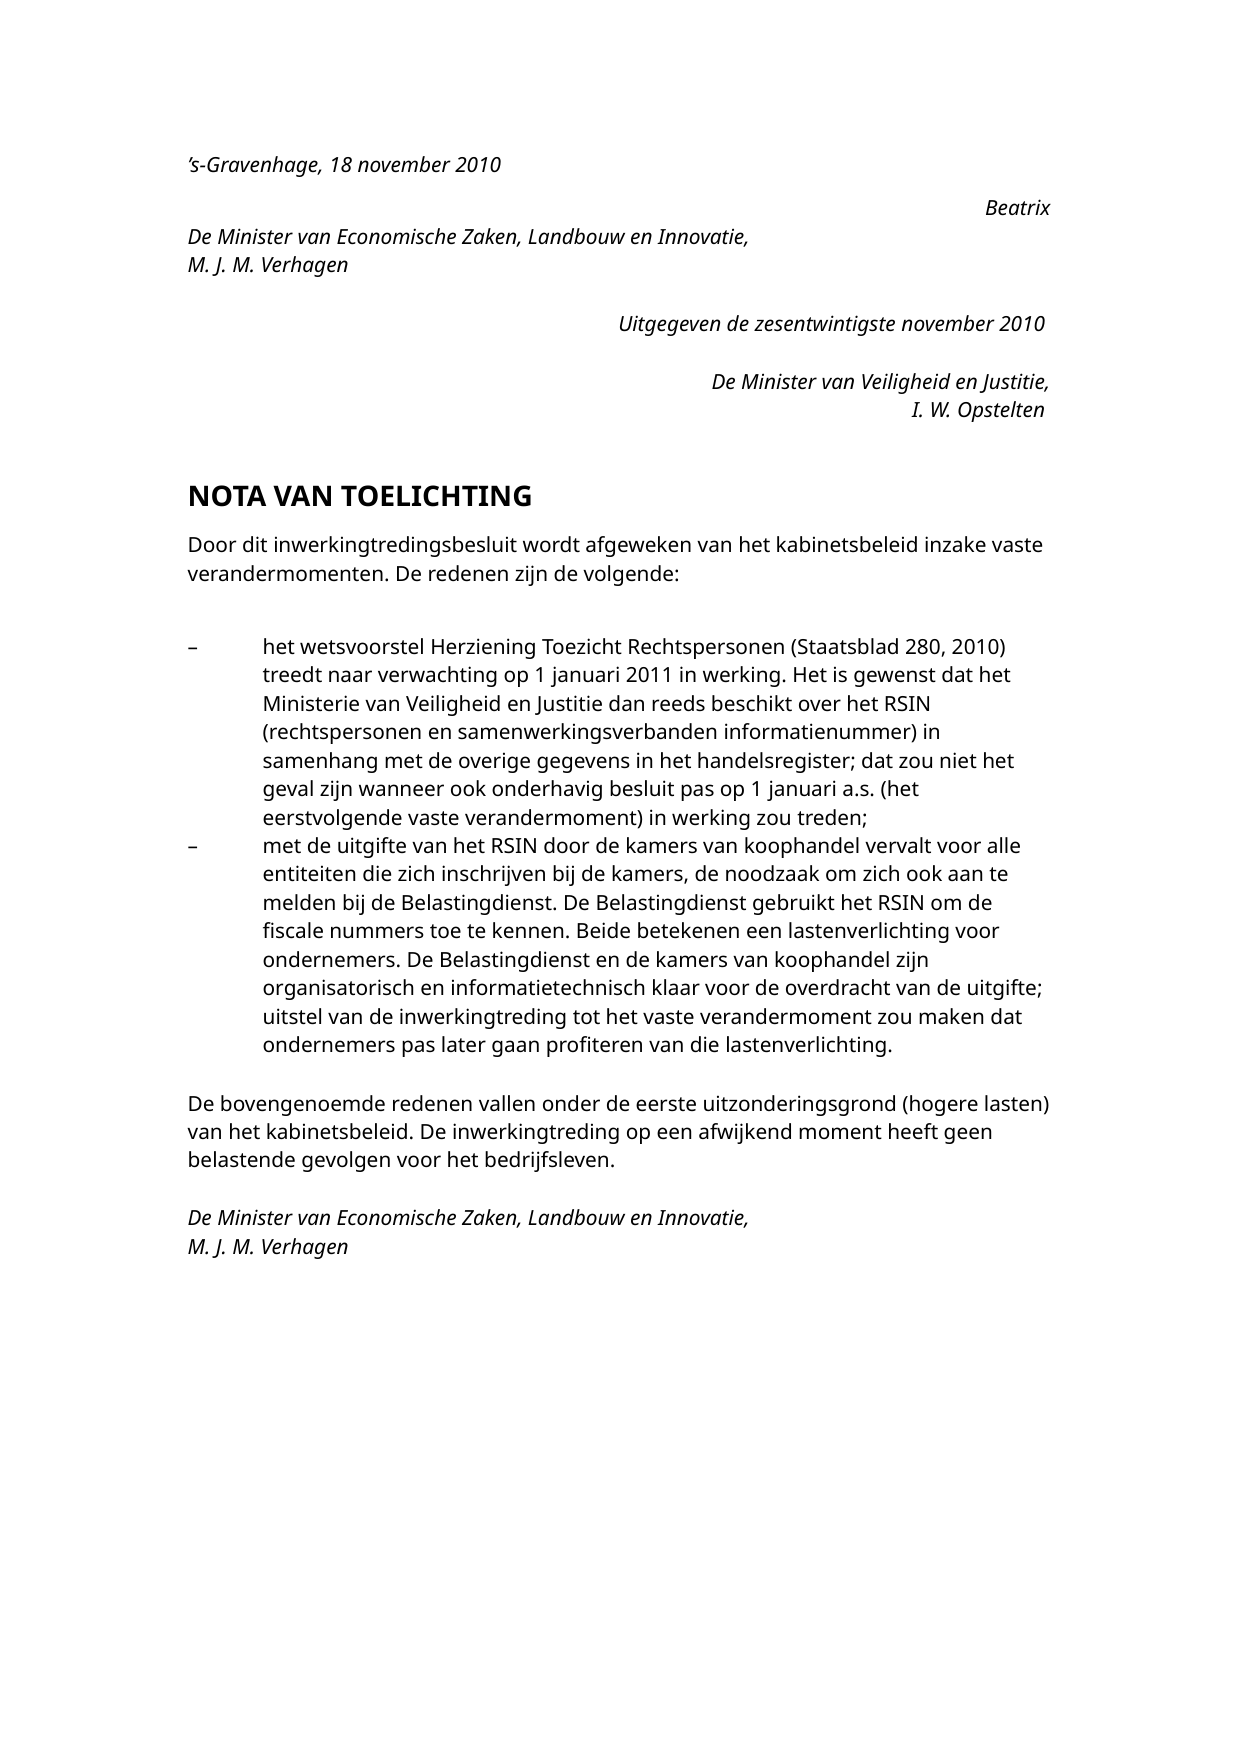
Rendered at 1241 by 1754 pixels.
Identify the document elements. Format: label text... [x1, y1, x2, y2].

text Uitgegeven de zesentwintigste november 2010 [187, 309, 1053, 337]
text ’s-Gravenhage, 18 november 2010 [187, 150, 1053, 178]
text De Minister van Economische Zaken, Landbouw en Innovatie, [187, 222, 1053, 250]
list het wetsvoorstel Herziening Toezicht Rechtspersonen (Staatsblad 280, 2010) treedt naar verwachting op 1 januari 2011 in werking. Het is gewenst dat het Ministerie van Veiligheid en Justitie dan reeds beschikt over het RSIN (rechtspersonen en samenwerkingsverbanden informatienummer) in samenhang met de overige gegevens in het handelsregister; dat zou niet het geval zijn wanneer ook onderhavig besluit pas op 1 januari a.s. (het eerstvolgende vaste verandermoment) in werking zou treden; [187, 632, 1053, 831]
text De Minister van Veiligheid en Justitie, [187, 367, 1053, 396]
text De bovengenoemde redenen vallen onder de eerste uitzonderingsgrond (hogere lasten) van het kabinetsbeleid. De inwerkingtreding op een afwijkend moment heeft geen belastende gevolgen voor het bedrijfsleven. [187, 1089, 1053, 1174]
subtitle NOTA VAN TOELICHTING [187, 477, 1053, 515]
text Beatrix [187, 193, 1053, 222]
text M. J. M. Verhagen [187, 250, 1053, 279]
text M. J. M. Verhagen [187, 1232, 1053, 1260]
text I. W. Opstelten [187, 396, 1053, 424]
list met de uitgifte van het RSIN door de kamers van koophandel vervalt voor alle entiteiten die zich inschrijven bij de kamers, de noodzaak om zich ook aan te melden bij de Belastingdienst. De Belastingdienst gebruikt het RSIN om de fiscale nummers toe te kennen. Beide betekenen een lastenverlichting voor ondernemers. De Belastingdienst en de kamers van koophandel zijn organisatorisch en informatietechnisch klaar voor de overdracht van de uitgifte; uitstel van de inwerkingtreding tot het vaste verandermoment zou maken dat ondernemers pas later gaan profiteren van die lastenverlichting. [187, 831, 1053, 1059]
text De Minister van Economische Zaken, Landbouw en Innovatie, [187, 1203, 1053, 1232]
text Door dit inwerkingtredingsbesluit wordt afgeweken van het kabinetsbeleid inzake vaste verandermomenten. De redenen zijn de volgende: [187, 530, 1053, 587]
